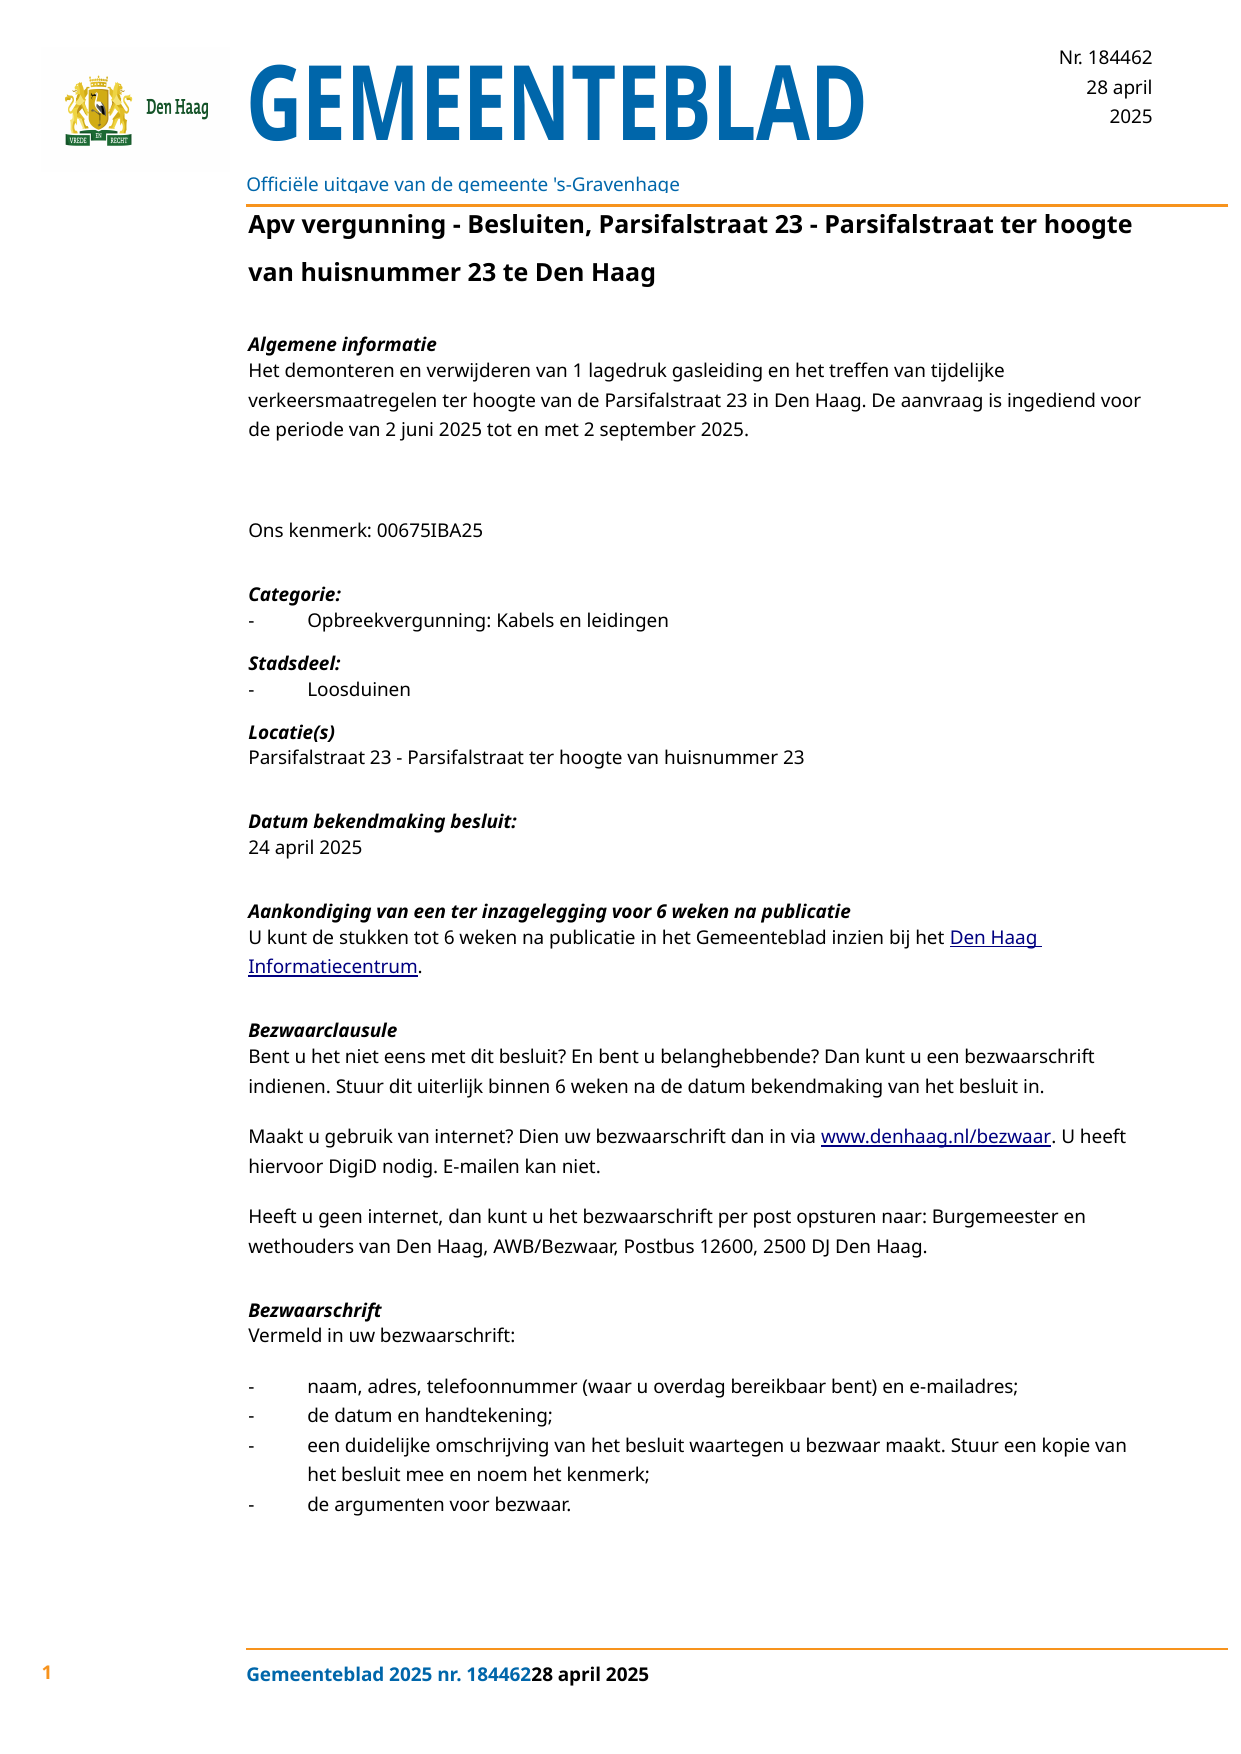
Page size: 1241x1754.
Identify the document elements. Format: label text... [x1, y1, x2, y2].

text 24 april 2025 [248, 834, 1152, 860]
text Algemene informatie [248, 331, 1152, 357]
text Datum bekendmaking besluit: [248, 808, 1152, 834]
text Locatie(s) [248, 719, 1152, 744]
text Aankondiging van een ter inzagelegging voor 6 weken na publicatie [248, 898, 1152, 924]
text Stadsdeel: [248, 650, 1152, 676]
text U kunt de stukken tot 6 weken na publicatie in het Gemeenteblad inzien bij het Den Haag Informatiecentrum. [248, 924, 1152, 979]
text Bezwaarschrift [248, 1297, 1152, 1322]
list de datum en handtekening; [248, 1402, 1152, 1428]
picture [41, 47, 231, 172]
list Loosduinen [248, 676, 1152, 701]
text Categorie: [248, 581, 1152, 607]
list Opbreekvergunning: Kabels en leidingen [248, 607, 1152, 633]
text Bent u het niet eens met dit besluit? En bent u belanghebbende? Dan kunt u een bezwaarschrift indienen. Stuur dit uiterlijk binnen 6 weken na de datum bekendmaking van het besluit in. [248, 1043, 1152, 1098]
text Apv vergunning - Besluiten, Parsifalstraat 23 - Parsifalstraat ter hoogte van huisnummer 23 te Den Haag [248, 207, 1152, 288]
text Het demonteren en verwijderen van 1 lagedruk gasleiding en het treffen van tijdelijke verkeersmaatregelen ter hoogte van de Parsifalstraat 23 in Den Haag. De aanvraag is ingediend voor de periode van 2 juni 2025 tot en met 2 september 2025. [248, 357, 1152, 442]
text Ons kenmerk: 00675IBA25 [248, 517, 1152, 543]
text Vermeld in uw bezwaarschrift: [248, 1322, 1152, 1348]
list een duidelijke omschrijving van het besluit waartegen u bezwaar maakt. Stuur een kopie van het besluit mee en noem het kenmerk; [248, 1432, 1152, 1487]
text Heeft u geen internet, dan kunt u het bezwaarschrift per post opsturen naar: Burgemeester en wethouders van Den Haag, AWB/Bezwaar, Postbus 12600, 2500 DJ Den Haag. [248, 1203, 1152, 1258]
list de argumenten voor bezwaar. [248, 1491, 1152, 1517]
text Parsifalstraat 23 - Parsifalstraat ter hoogte van huisnummer 23 [248, 744, 1152, 770]
text Bezwaarclausule [248, 1017, 1152, 1043]
text Maakt u gebruik van internet? Dien uw bezwaarschrift dan in via www.denhaag.nl/bezwaar. U heeft hiervoor DigiD nodig. E-mailen kan niet. [248, 1123, 1152, 1178]
list naam, adres, telefoonnummer (waar u overdag bereikbaar bent) en e-mailadres; [248, 1373, 1152, 1399]
